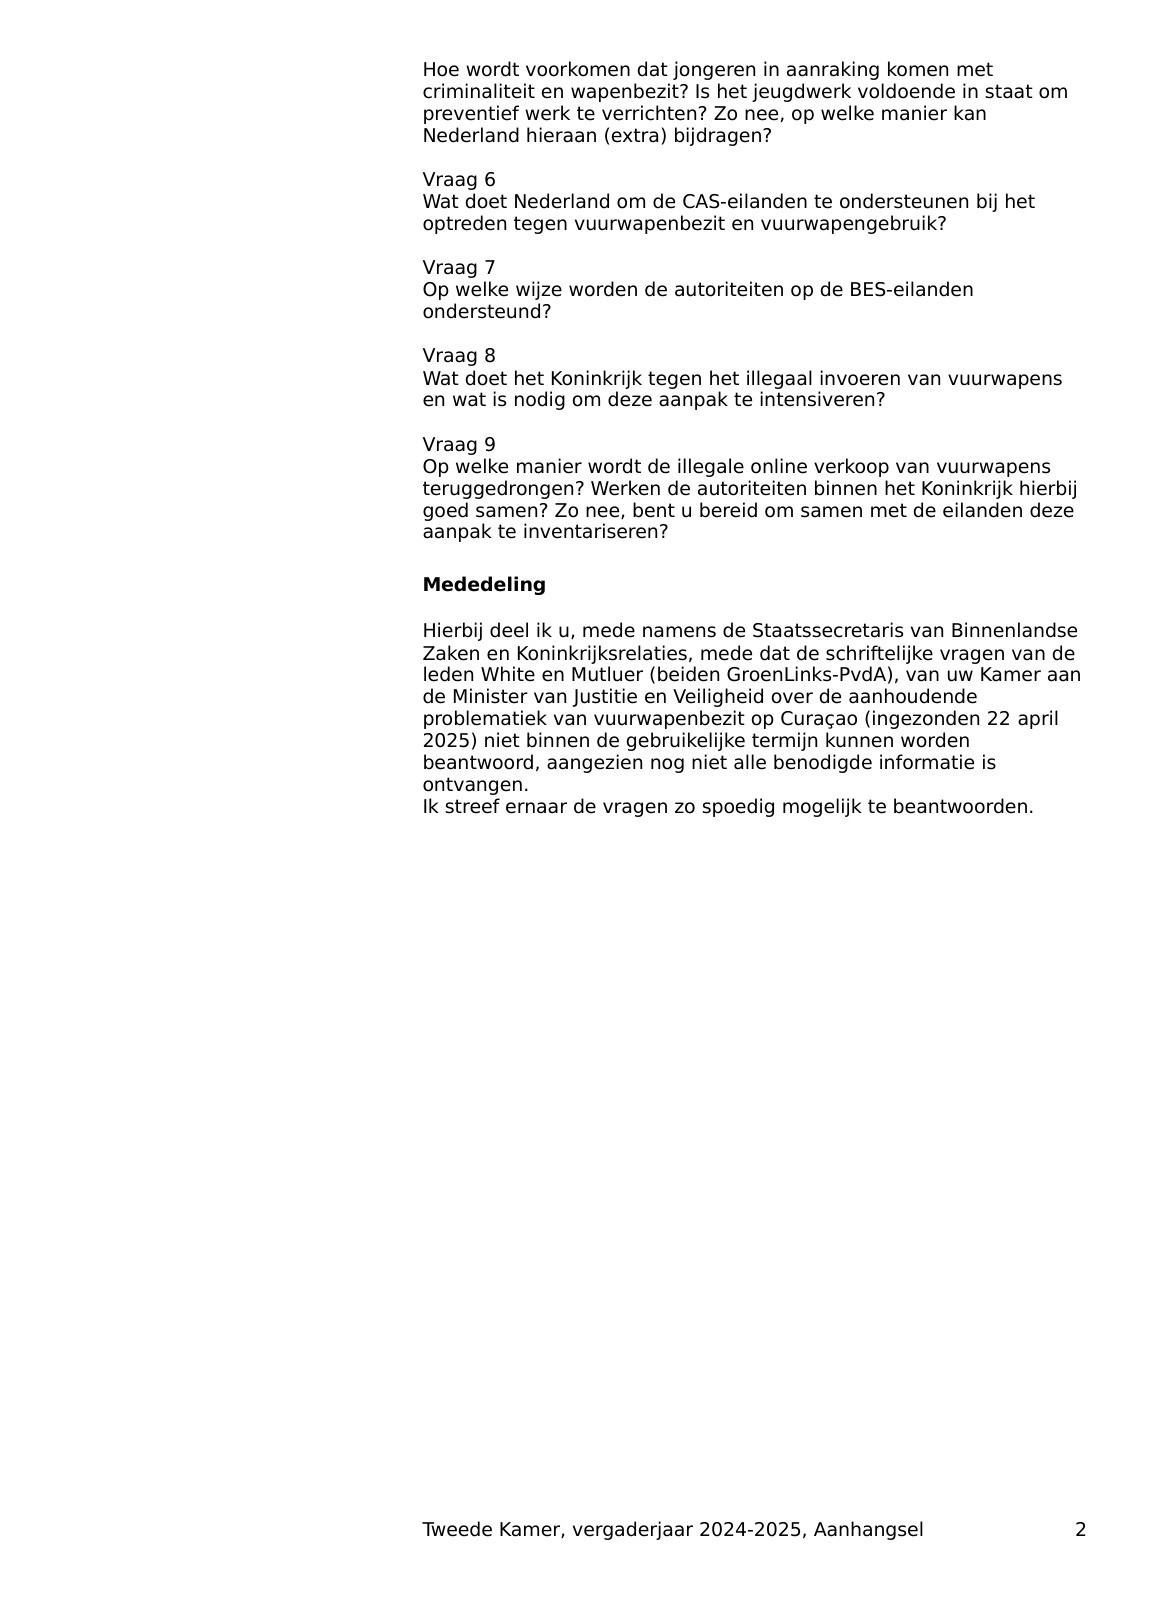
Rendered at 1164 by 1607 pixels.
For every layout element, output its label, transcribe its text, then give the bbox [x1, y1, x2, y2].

text Op welke manier wordt de illegale online verkoop van vuurwapens teruggedrongen? Werken de autoriteiten binnen het Koninkrijk hierbij goed samen? Zo nee, bent u bereid om samen met de eilanden deze aanpak te inventariseren? [422, 456, 1087, 543]
text Hierbij deel ik u, mede namens de Staatssecretaris van Binnenlandse Zaken en Koninkrijksrelaties, mede dat de schriftelijke vragen van de leden White en Mutluer (beiden GroenLinks-PvdA), van uw Kamer aan de Minister van Justitie en Veiligheid over de aanhoudende problematiek van vuurwapenbezit op Curaçao (ingezonden 22 april 2025) niet binnen de gebruikelijke termijn kunnen worden beantwoord, aangezien nog niet alle benodigde informatie is ontvangen. [422, 620, 1087, 796]
text Vraag 7 [422, 257, 1087, 279]
subtitle Mededeling [422, 573, 1087, 595]
text Vraag 9 [422, 433, 1087, 456]
text Ik streef ernaar de vragen zo spoedig mogelijk te beantwoorden. [422, 796, 1087, 818]
text Wat doet het Koninkrijk tegen het illegaal invoeren van vuurwapens en wat is nodig om deze aanpak te intensiveren? [422, 367, 1087, 411]
text Vraag 8 [422, 345, 1087, 367]
text Hoe wordt voorkomen dat jongeren in aanraking komen met criminaliteit en wapenbezit? Is het jeugdwerk voldoende in staat om preventief werk te verrichten? Zo nee, op welke manier kan Nederland hieraan (extra) bijdragen? [422, 59, 1087, 147]
text Wat doet Nederland om de CAS-eilanden te ondersteunen bij het optreden tegen vuurwapenbezit en vuurwapengebruik? [422, 191, 1087, 235]
text Op welke wijze worden de autoriteiten op de BES-eilanden ondersteund? [422, 279, 1087, 323]
text Vraag 6 [422, 169, 1087, 191]
